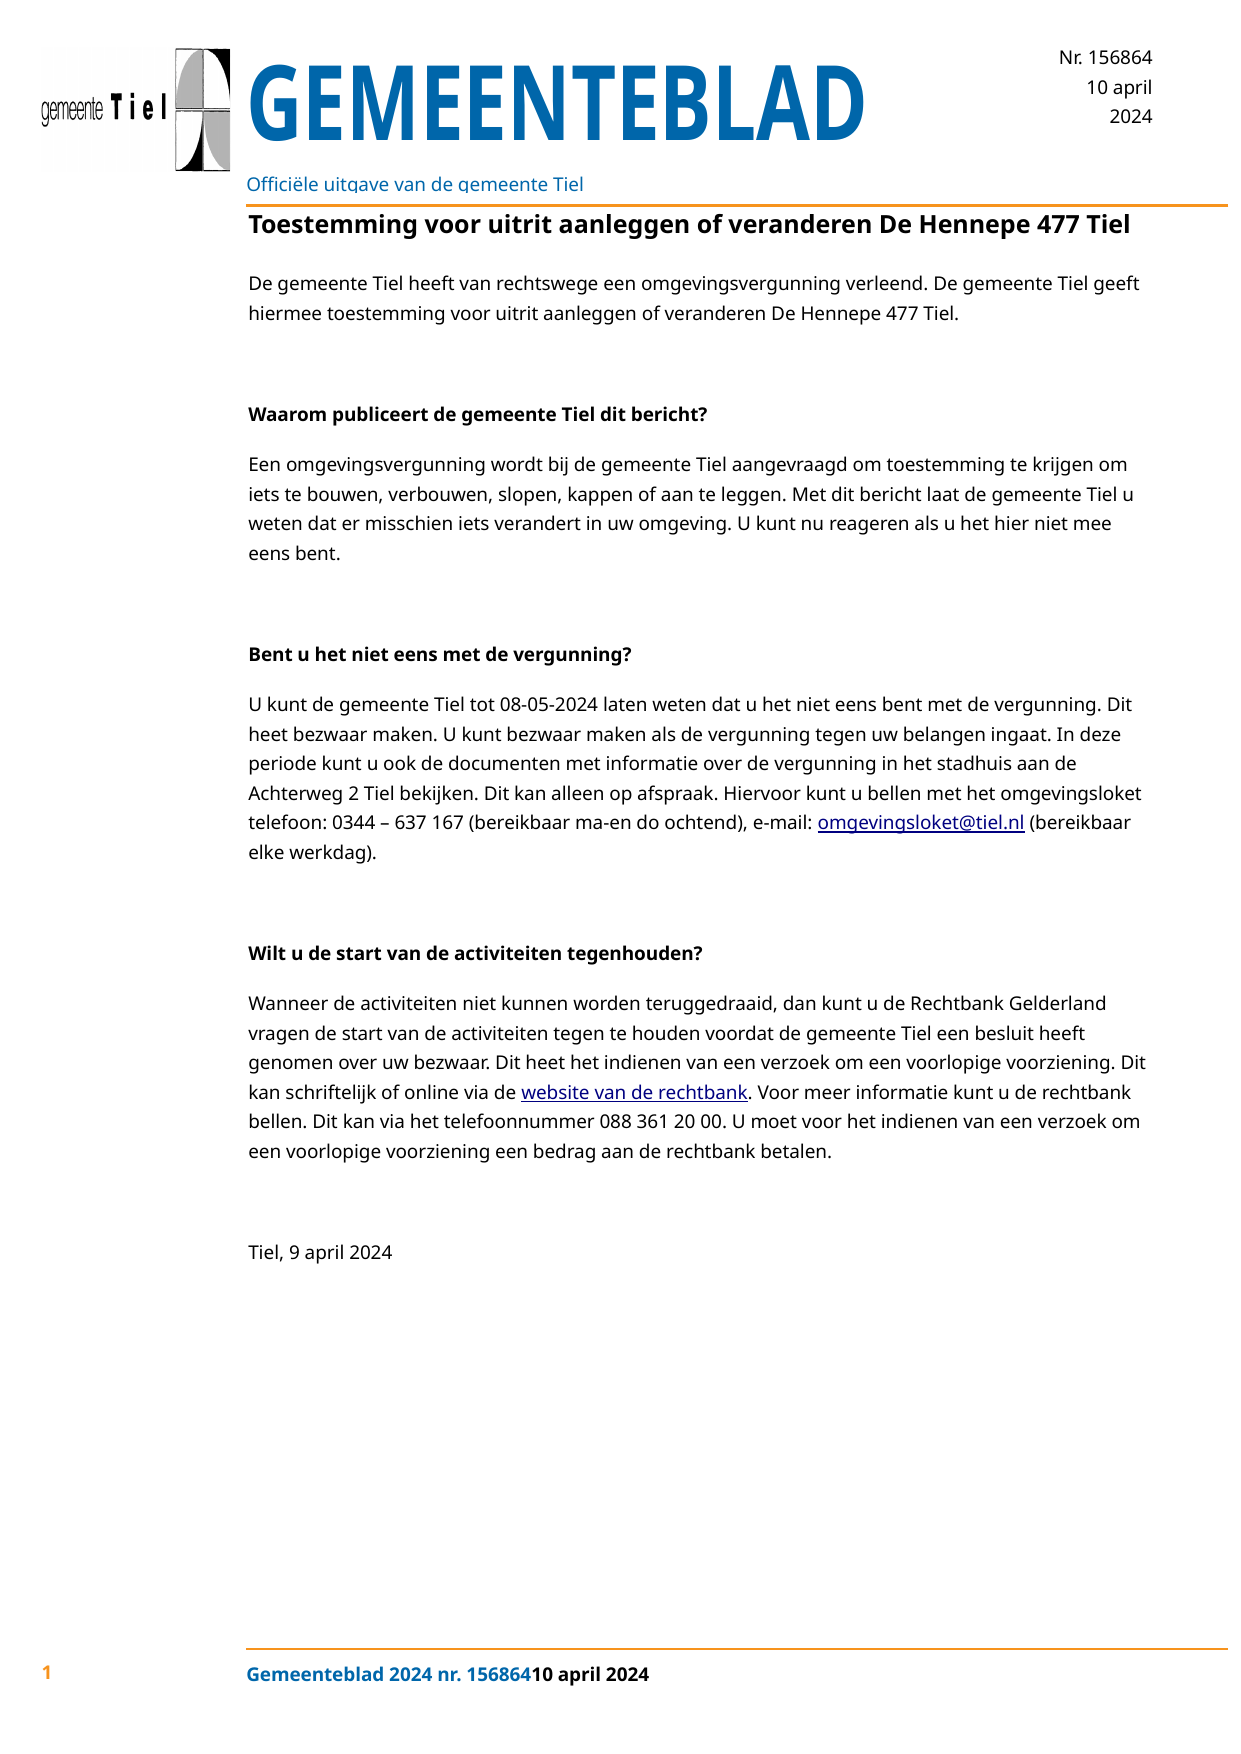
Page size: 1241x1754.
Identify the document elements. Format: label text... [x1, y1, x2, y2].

text Bent u het niet eens met de vergunning? [248, 641, 1152, 666]
text De gemeente Tiel heeft van rechtswege een omgevingsvergunning verleend. De gemeente Tiel geeft hiermee toestemming voor uitrit aanleggen of veranderen De Hennepe 477 Tiel. [248, 270, 1152, 326]
picture [41, 47, 231, 172]
text Waarom publiceert de gemeente Tiel dit bericht? [248, 401, 1152, 426]
text Wanneer de activiteiten niet kunnen worden teruggedraaid, dan kunt u de Rechtbank Gelderland vragen de start van de activiteiten tegen te houden voordat de gemeente Tiel een besluit heeft genomen over uw bezwaar. Dit heet het indienen van een verzoek om een voorlopige voorziening. Dit kan schriftelijk of online via de website van de rechtbank. Voor meer informatie kunt u de rechtbank bellen. Dit kan via het telefoonnummer 088 361 20 00. U moet voor het indienen van een verzoek om een voorlopige voorziening een bedrag aan de rechtbank betalen. [248, 990, 1152, 1164]
text Een omgevingsvergunning wordt bij de gemeente Tiel aangevraagd om toestemming te krijgen om iets te bouwen, verbouwen, slopen, kappen of aan te leggen. Met dit bericht laat de gemeente Tiel u weten dat er misschien iets verandert in uw omgeving. U kunt nu reageren als u het hier niet mee eens bent. [248, 451, 1152, 566]
text Tiel, 9 april 2024 [248, 1239, 1152, 1265]
text U kunt de gemeente Tiel tot 08-05-2024 laten weten dat u het niet eens bent met de vergunning. Dit heet bezwaar maken. U kunt bezwaar maken als de vergunning tegen uw belangen ingaat. In deze periode kunt u ook de documenten met informatie over de vergunning in het stadhuis aan de Achterweg 2 Tiel bekijken. Dit kan alleen op afspraak. Hiervoor kunt u bellen met het omgevingsloket telefoon: 0344 – 637 167 (bereikbaar ma-en do ochtend), e-mail: omgevingsloket@tiel.nl (bereikbaar elke werkdag). [248, 691, 1152, 865]
text Toestemming voor uitrit aanleggen of veranderen De Hennepe 477 Tiel [248, 207, 1152, 241]
text Wilt u de start van de activiteiten tegenhouden? [248, 940, 1152, 966]
